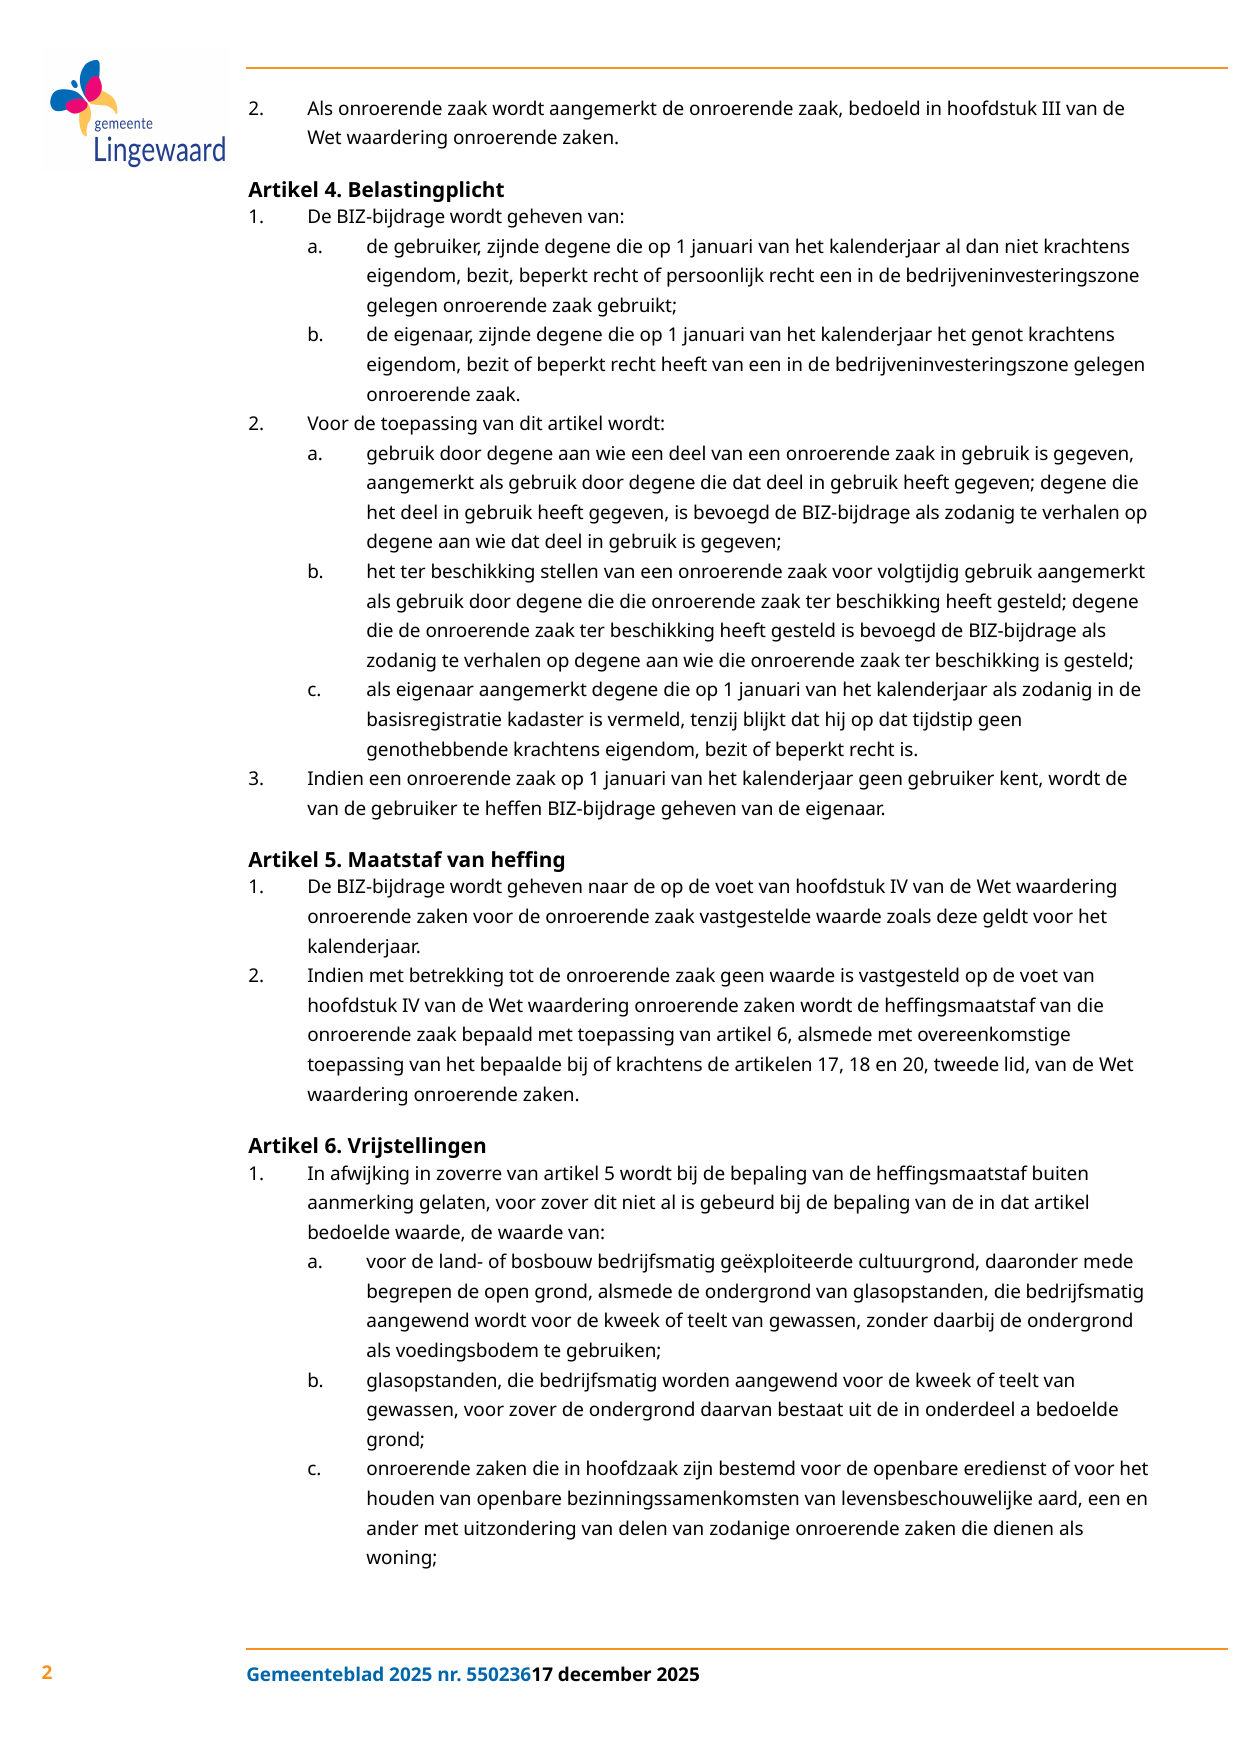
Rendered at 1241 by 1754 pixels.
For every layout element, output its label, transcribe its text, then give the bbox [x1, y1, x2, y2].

list De BIZ-bijdrage wordt geheven van: [248, 203, 1152, 229]
list De BIZ-bijdrage wordt geheven naar de op de voet van hoofdstuk IV van de Wet waardering onroerende zaken voor de onroerende zaak vastgestelde waarde zoals deze geldt voor het kalenderjaar. [248, 874, 1152, 959]
text Artikel 6. Vrijstellingen [248, 1131, 1152, 1160]
list Voor de toepassing van dit artikel wordt: [248, 410, 1152, 436]
list In afwijking in zoverre van artikel 5 wordt bij de bepaling van de heffingsmaatstaf buiten aanmerking gelaten, voor zover dit niet al is gebeurd bij de bepaling van de in dat artikel bedoelde waarde, de waarde van: [248, 1160, 1152, 1244]
list gebruik door degene aan wie een deel van een onroerende zaak in gebruik is gegeven, aangemerkt als gebruik door degene die dat deel in gebruik heeft gegeven; degene die het deel in gebruik heeft gegeven, is bevoegd de BIZ-bijdrage als zodanig te verhalen op degene aan wie dat deel in gebruik is gegeven; [307, 440, 1152, 554]
picture [41, 47, 231, 172]
list de gebruiker, zijnde degene die op 1 januari van het kalenderjaar al dan niet krachtens eigendom, bezit, beperkt recht of persoonlijk recht een in de bedrijveninvesteringszone gelegen onroerende zaak gebruikt; [307, 233, 1152, 318]
text Artikel 4. Belastingplicht [248, 175, 1152, 203]
list Als onroerende zaak wordt aangemerkt de onroerende zaak, bedoeld in hoofdstuk III van de Wet waardering onroerende zaken. [248, 95, 1152, 150]
list onroerende zaken die in hoofdzaak zijn bestemd voor de openbare eredienst of voor het houden van openbare bezinningssamenkomsten van levensbeschouwelijke aard, een en ander met uitzondering van delen van zodanige onroerende zaken die dienen als woning; [307, 1456, 1152, 1570]
list de eigenaar, zijnde degene die op 1 januari van het kalenderjaar het genot krachtens eigendom, bezit of beperkt recht heeft van een in de bedrijveninvesteringszone gelegen onroerende zaak. [307, 322, 1152, 406]
list Indien met betrekking tot de onroerende zaak geen waarde is vastgesteld op de voet van hoofdstuk IV van de Wet waardering onroerende zaken wordt de heffingsmaatstaf van die onroerende zaak bepaald met toepassing van artikel 6, alsmede met overeenkomstige toepassing van het bepaalde bij of krachtens de artikelen 17, 18 en 20, tweede lid, van de Wet waardering onroerende zaken. [248, 962, 1152, 1107]
list als eigenaar aangemerkt degene die op 1 januari van het kalenderjaar als zodanig in de basisregistratie kadaster is vermeld, tenzij blijkt dat hij op dat tijdstip geen genothebbende krachtens eigendom, bezit of beperkt recht is. [307, 677, 1152, 761]
list glasopstanden, die bedrijfsmatig worden aangewend voor de kweek of teelt van gewassen, voor zover de ondergrond daarvan bestaat uit de in onderdeel a bedoelde grond; [307, 1367, 1152, 1452]
text Artikel 5. Maatstaf van heffing [248, 845, 1152, 874]
list Indien een onroerende zaak op 1 januari van het kalenderjaar geen gebruiker kent, wordt de van de gebruiker te heffen BIZ-bijdrage geheven van de eigenaar. [248, 765, 1152, 821]
list het ter beschikking stellen van een onroerende zaak voor volgtijdig gebruik aangemerkt als gebruik door degene die die onroerende zaak ter beschikking heeft gesteld; degene die de onroerende zaak ter beschikking heeft gesteld is bevoegd de BIZ-bijdrage als zodanig te verhalen op degene aan wie die onroerende zaak ter beschikking is gesteld; [307, 558, 1152, 673]
list voor de land- of bosbouw bedrijfsmatig geëxploiteerde cultuurgrond, daaronder mede begrepen de open grond, alsmede de ondergrond van glasopstanden, die bedrijfsmatig aangewend wordt voor de kweek of teelt van gewassen, zonder daarbij de ondergrond als voedingsbodem te gebruiken; [307, 1248, 1152, 1363]
